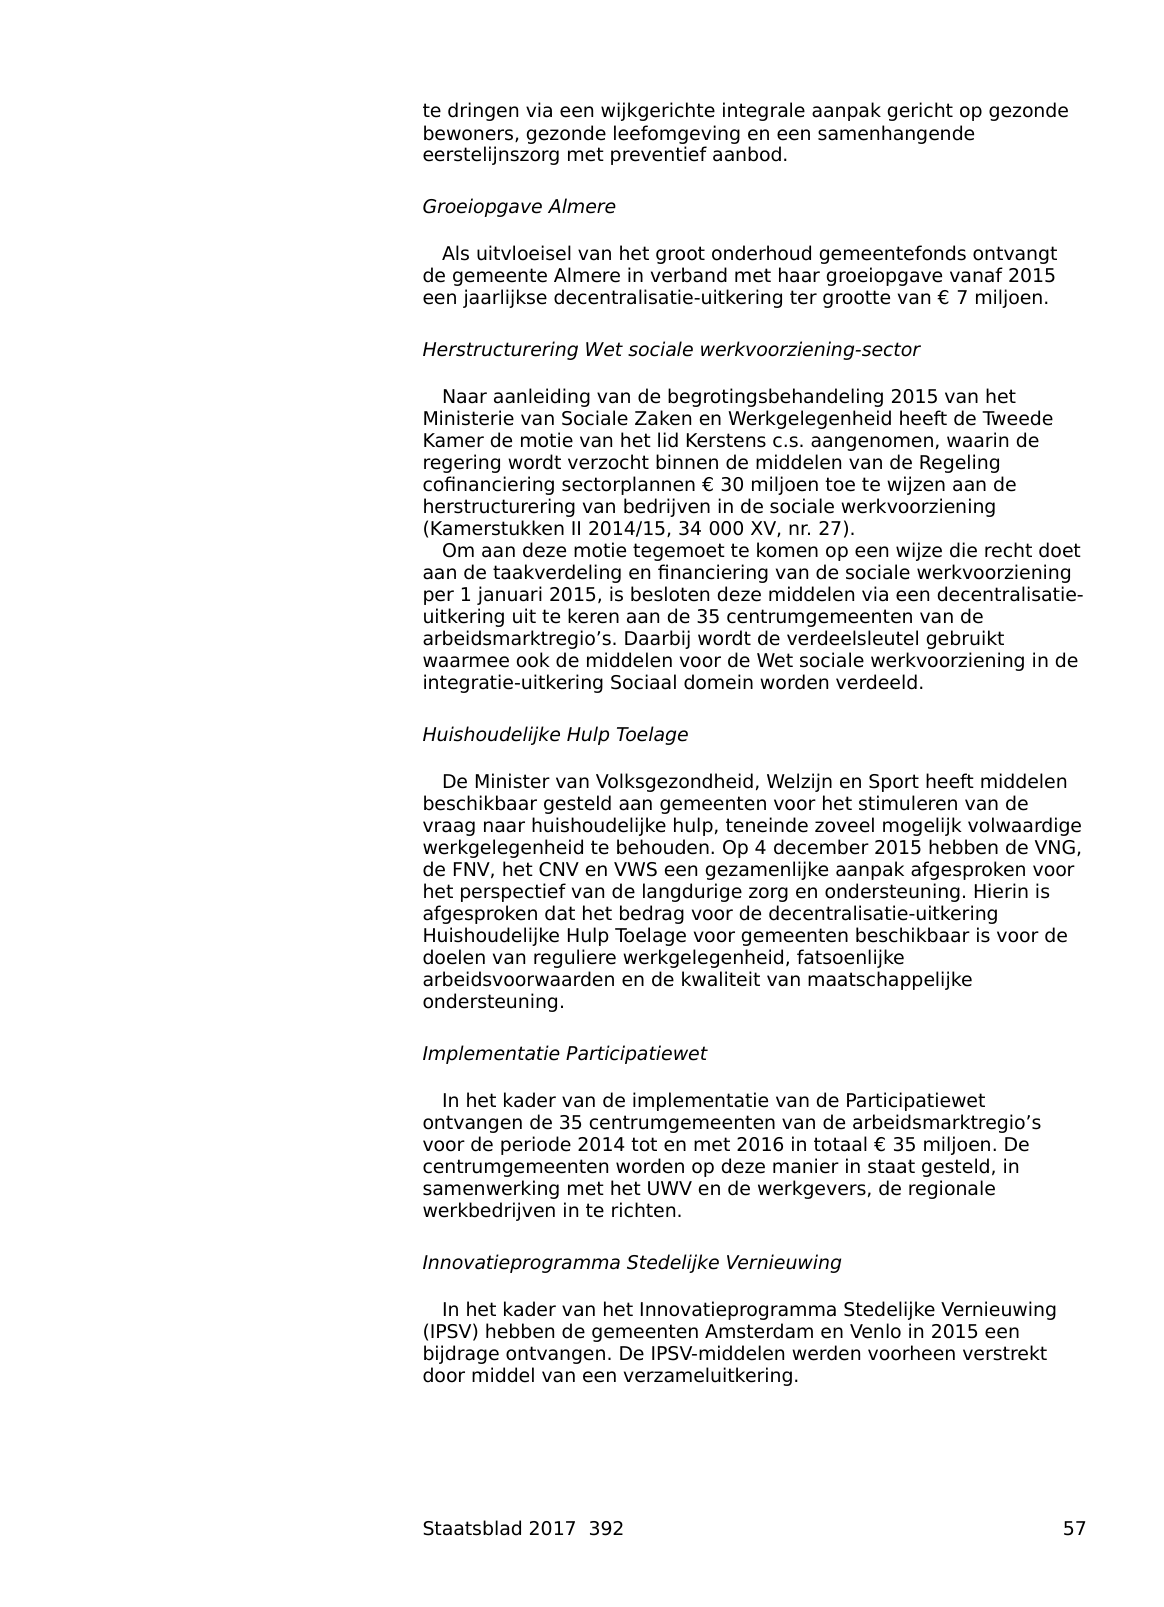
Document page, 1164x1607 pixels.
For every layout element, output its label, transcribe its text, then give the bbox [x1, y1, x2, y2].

text Om aan deze motie tegemoet te komen op een wijze die recht doet aan de taakverdeling en financiering van de sociale werkvoorziening per 1 januari 2015, is besloten deze middelen via een decentralisatie-uitkering uit te keren aan de 35 centrumgemeenten van de arbeidsmarktregio’s. Daarbij wordt de verdeelsleutel gebruikt waarmee ook de middelen voor de Wet sociale werkvoorziening in de integratie-uitkering Sociaal domein worden verdeeld. [422, 540, 1087, 694]
subtitle Implementatie Participatiewet [422, 1043, 1087, 1065]
text In het kader van de implementatie van de Participatiewet ontvangen de 35 centrumgemeenten van de arbeidsmarktregio’s voor de periode 2014 tot en met 2016 in totaal € 35 miljoen. De centrumgemeenten worden op deze manier in staat gesteld, in samenwerking met het UWV en de werkgevers, de regionale werkbedrijven in te richten. [422, 1090, 1087, 1222]
subtitle Herstructurering Wet sociale werkvoorziening-sector [422, 339, 1087, 361]
subtitle Huishoudelijke Hulp Toelage [422, 724, 1087, 746]
text De Minister van Volksgezondheid, Welzijn en Sport heeft middelen beschikbaar gesteld aan gemeenten voor het stimuleren van de vraag naar huishoudelijke hulp, teneinde zoveel mogelijk volwaardige werkgelegenheid te behouden. Op 4 december 2015 hebben de VNG, de FNV, het CNV en VWS een gezamenlijke aanpak afgesproken voor het perspectief van de langdurige zorg en ondersteuning. Hierin is afgesproken dat het bedrag voor de decentralisatie-uitkering Huishoudelijke Hulp Toelage voor gemeenten beschikbaar is voor de doelen van reguliere werkgelegenheid, fatsoenlijke arbeidsvoorwaarden en de kwaliteit van maatschappelijke ondersteuning. [422, 771, 1087, 1013]
text Naar aanleiding van de begrotingsbehandeling 2015 van het Ministerie van Sociale Zaken en Werkgelegenheid heeft de Tweede Kamer de motie van het lid Kerstens c.s. aangenomen, waarin de regering wordt verzocht binnen de middelen van de Regeling cofinanciering sectorplannen € 30 miljoen toe te wijzen aan de herstructurering van bedrijven in de sociale werkvoorziening (Kamerstukken II 2014/15, 34 000 XV, nr. 27). [422, 386, 1087, 540]
subtitle Innovatieprogramma Stedelijke Vernieuwing [422, 1252, 1087, 1273]
subtitle Groeiopgave Almere [422, 196, 1087, 218]
text In het kader van het Innovatieprogramma Stedelijke Vernieuwing (IPSV) hebben de gemeenten Amsterdam en Venlo in 2015 een bijdrage ontvangen. De IPSV-middelen werden voorheen verstrekt door middel van een verzameluitkering. [422, 1298, 1087, 1386]
text te dringen via een wijkgerichte integrale aanpak gericht op gezonde bewoners, gezonde leefomgeving en een samenhangende eerstelijnszorg met preventief aanbod. [422, 100, 1087, 166]
text Als uitvloeisel van het groot onderhoud gemeentefonds ontvangt de gemeente Almere in verband met haar groeiopgave vanaf 2015 een jaarlijkse decentralisatie-uitkering ter grootte van € 7 miljoen. [422, 243, 1087, 309]
